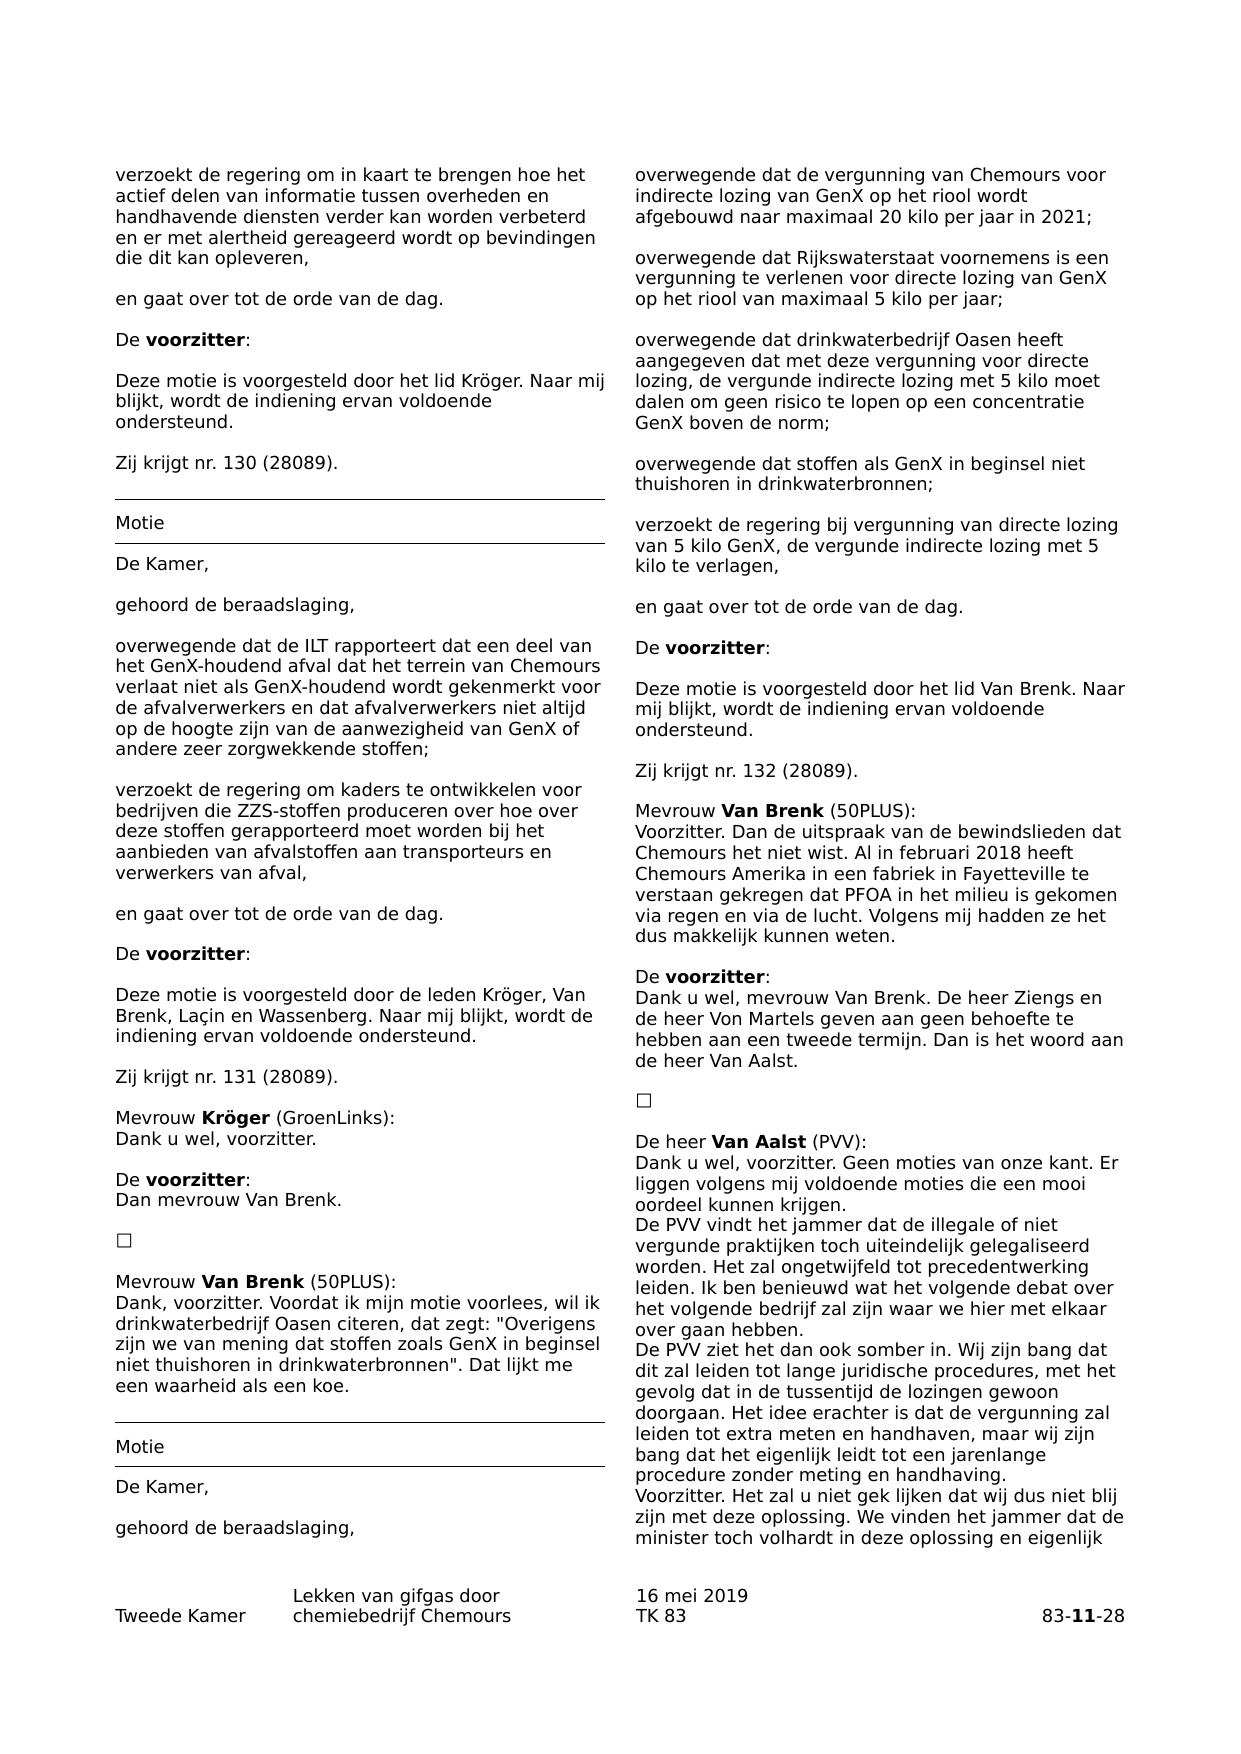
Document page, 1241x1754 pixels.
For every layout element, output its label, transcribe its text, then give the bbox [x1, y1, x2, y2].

text Voorzitter. Het zal u niet gek lijken dat wij dus niet blij zijn met deze oplossing. We vinden het jammer dat de minister toch volhardt in deze oplossing en eigenlijk [635, 1486, 1125, 1548]
text verzoekt de regering bij vergunning van directe lozing van 5 kilo GenX, de vergunde indirecte lozing met 5 kilo te verlagen, [635, 515, 1125, 577]
text overwegende dat de vergunning van Chemours voor indirecte lozing van GenX op het riool wordt afgebouwd naar maximaal 20 kilo per jaar in 2021; [635, 165, 1125, 227]
text Mevrouw Van Brenk (50PLUS): [115, 1272, 605, 1292]
text ⬜ [115, 1231, 605, 1252]
text Voorzitter. Dan de uitspraak van de bewindslieden dat Chemours het niet wist. Al in februari 2018 heeft Chemours Amerika in een fabriek in Fayetteville te verstaan gekregen dat PFOA in het milieu is gekomen via regen en via de lucht. Volgens mij hadden ze het dus makkelijk kunnen weten. [635, 822, 1125, 947]
text De voorzitter: [635, 967, 1125, 988]
text verzoekt de regering om in kaart te brengen hoe het actief delen van informatie tussen overheden en handhavende diensten verder kan worden verbeterd en er met alertheid gereageerd wordt op bevindingen die dit kan opleveren, [115, 165, 605, 269]
text en gaat over tot de orde van de dag. [115, 903, 605, 924]
text overwegende dat drinkwaterbedrijf Oasen heeft aangegeven dat met deze vergunning voor directe lozing, de vergunde indirecte lozing met 5 kilo moet dalen om geen risico te lopen op een concentratie GenX boven de norm; [635, 330, 1125, 433]
text Mevrouw Kröger (GroenLinks): [115, 1108, 605, 1128]
text Dank u wel, voorzitter. Geen moties van onze kant. Er liggen volgens mij voldoende moties die een mooi oordeel kunnen krijgen. [635, 1153, 1125, 1215]
text De Kamer, [115, 1477, 605, 1498]
text Motie [115, 1436, 605, 1457]
text De voorzitter: [115, 944, 605, 965]
text Dank u wel, voorzitter. [115, 1128, 605, 1149]
text Zij krijgt nr. 130 (28089). [115, 453, 605, 473]
text overwegende dat stoffen als GenX in beginsel niet thuishoren in drinkwaterbronnen; [635, 453, 1125, 495]
text Deze motie is voorgesteld door de leden Kröger, Van Brenk, Laçin en Wassenberg. Naar mij blijkt, wordt de indiening ervan voldoende ondersteund. [115, 985, 605, 1047]
text De Kamer, [115, 554, 605, 575]
text Zij krijgt nr. 131 (28089). [115, 1067, 605, 1088]
text Mevrouw Van Brenk (50PLUS): [635, 801, 1125, 822]
text overwegende dat Rijkswaterstaat voornemens is een vergunning te verlenen voor directe lozing van GenX op het riool van maximaal 5 kilo per jaar; [635, 247, 1125, 310]
text gehoord de beraadslaging, [115, 595, 605, 615]
text De heer Van Aalst (PVV): [635, 1132, 1125, 1153]
text Motie [115, 513, 605, 534]
text De PVV ziet het dan ook somber in. Wij zijn bang dat dit zal leiden tot lange juridische procedures, met het gevolg dat in de tussentijd de lozingen gewoon doorgaan. Het idee erachter is dat de vergunning zal leiden tot extra meten en handhaven, maar wij zijn bang dat het eigenlijk leidt tot een jarenlange procedure zonder meting en handhaving. [635, 1340, 1125, 1486]
text en gaat over tot de orde van de dag. [115, 289, 605, 310]
text ⬜ [635, 1091, 1125, 1112]
text overwegende dat de ILT rapporteert dat een deel van het GenX-houdend afval dat het terrein van Chemours verlaat niet als GenX-houdend wordt gekenmerkt voor de afvalverwerkers en dat afvalverwerkers niet altijd op de hoogte zijn van de aanwezigheid van GenX of andere zeer zorgwekkende stoffen; [115, 635, 605, 760]
text De voorzitter: [115, 1169, 605, 1190]
text De voorzitter: [115, 330, 605, 350]
text Dan mevrouw Van Brenk. [115, 1190, 605, 1211]
text gehoord de beraadslaging, [115, 1518, 605, 1539]
text Dank, voorzitter. Voordat ik mijn motie voorlees, wil ik drinkwaterbedrijf Oasen citeren, dat zegt: "Overigens zijn we van mening dat stoffen zoals GenX in beginsel niet thuishoren in drinkwaterbronnen". Dat lijkt me een waarheid als een koe. [115, 1292, 605, 1397]
text De PVV vindt het jammer dat de illegale of niet vergunde praktijken toch uiteindelijk gelegaliseerd worden. Het zal ongetwijfeld tot precedentwerking leiden. Ik ben benieuwd wat het volgende debat over het volgende bedrijf zal zijn waar we hier met elkaar over gaan hebben. [635, 1215, 1125, 1340]
text Deze motie is voorgesteld door het lid Kröger. Naar mij blijkt, wordt de indiening ervan voldoende ondersteund. [115, 370, 605, 433]
text Deze motie is voorgesteld door het lid Van Brenk. Naar mij blijkt, wordt de indiening ervan voldoende ondersteund. [635, 678, 1125, 741]
text De voorzitter: [635, 638, 1125, 658]
text Dank u wel, mevrouw Van Brenk. De heer Ziengs en de heer Von Martels geven aan geen behoefte te hebben aan een tweede termijn. Dan is het woord aan de heer Van Aalst. [635, 988, 1125, 1071]
text Zij krijgt nr. 132 (28089). [635, 761, 1125, 781]
text verzoekt de regering om kaders te ontwikkelen voor bedrijven die ZZS-stoffen produceren over hoe over deze stoffen gerapporteerd moet worden bij het aanbieden van afvalstoffen aan transporteurs en verwerkers van afval, [115, 780, 605, 883]
text en gaat over tot de orde van de dag. [635, 597, 1125, 618]
